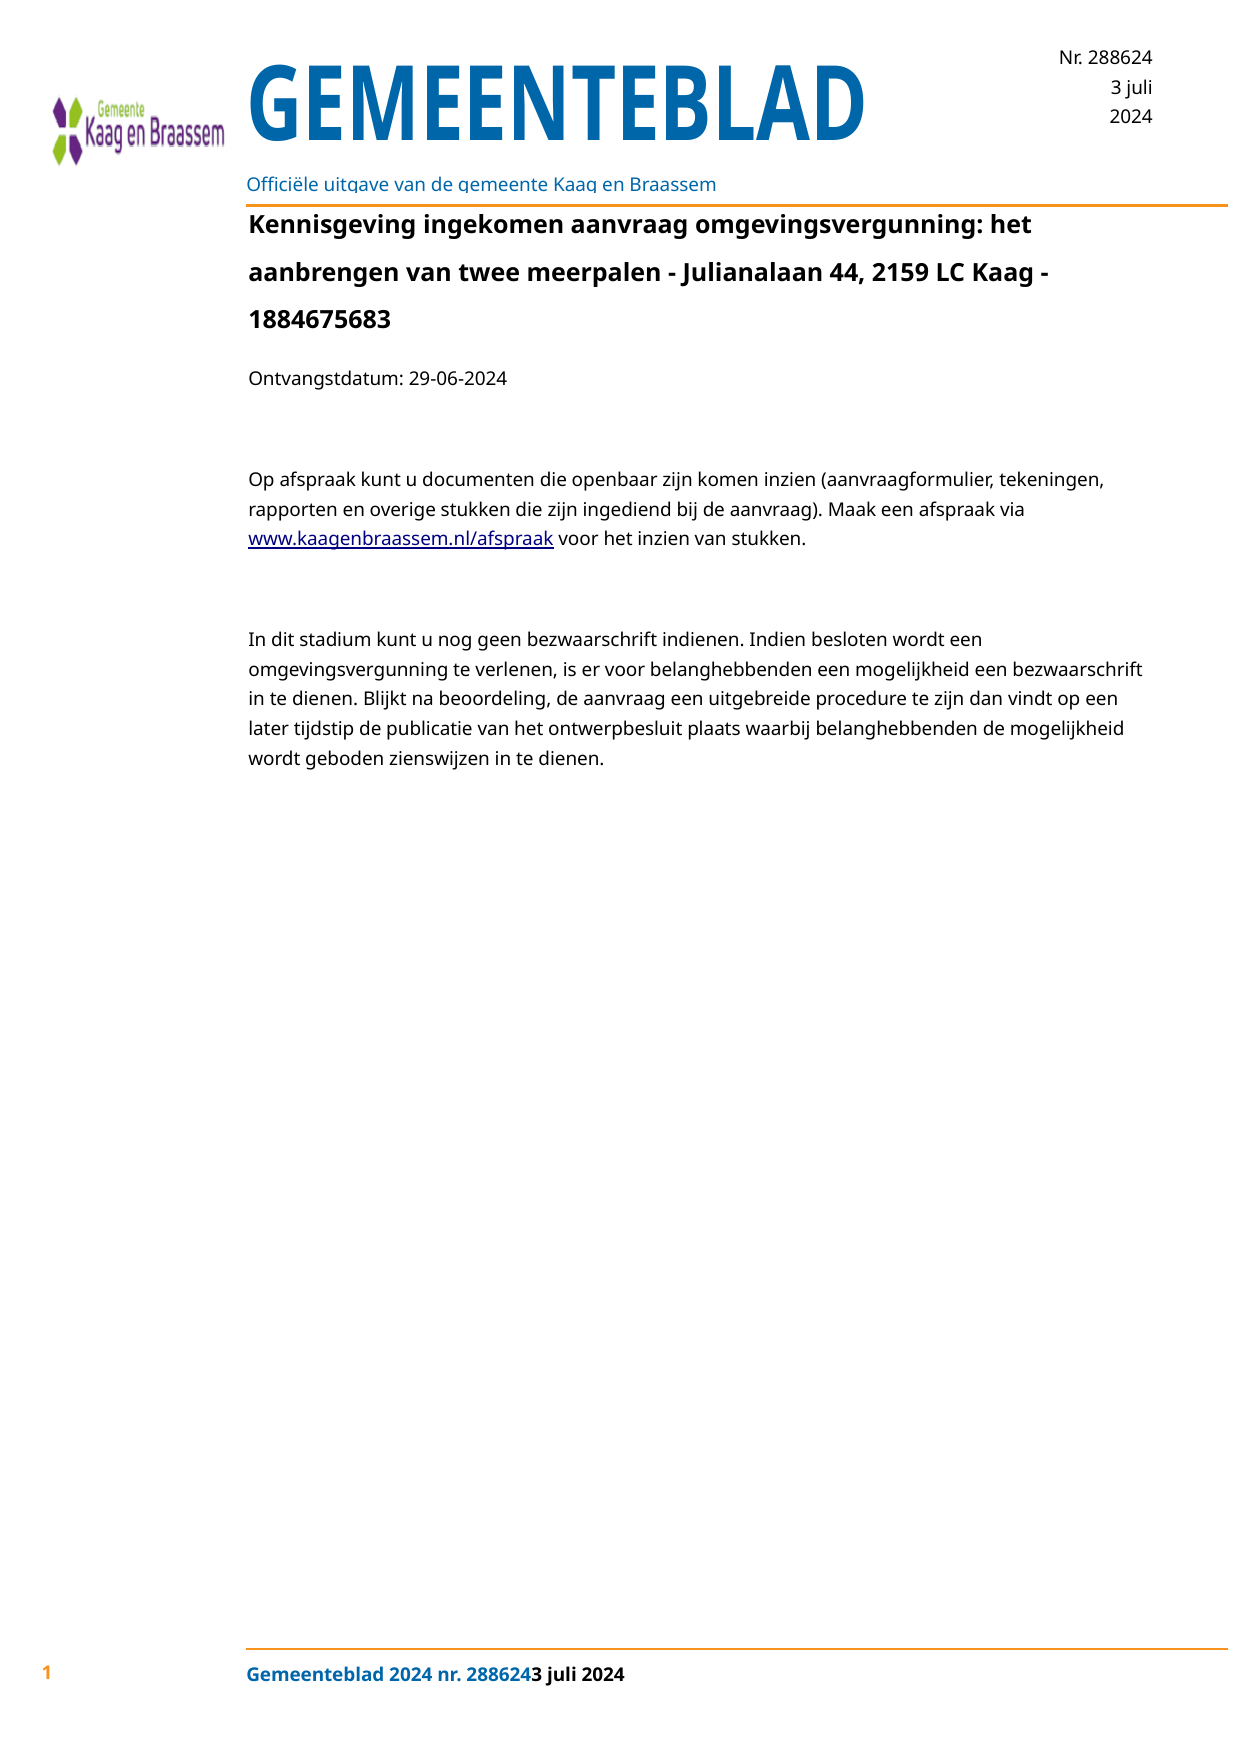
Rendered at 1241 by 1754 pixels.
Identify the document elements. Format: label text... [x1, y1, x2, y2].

text Ontvangstdatum: 29-06-2024 [248, 366, 1152, 391]
text Op afspraak kunt u documenten die openbaar zijn komen inzien (aanvraagformulier, tekeningen, rapporten en overige stukken die zijn ingediend bij de aanvraag). Maak een afspraak via www.kaagenbraassem.nl/afspraak voor het inzien van stukken. [248, 466, 1152, 551]
text Kennisgeving ingekomen aanvraag omgevingsvergunning: het aanbrengen van twee meerpalen - Julianalaan 44, 2159 LC Kaag - 1884675683 [248, 207, 1152, 336]
picture [41, 47, 231, 172]
text In dit stadium kunt u nog geen bezwaarschrift indienen. Indien besloten wordt een omgevingsvergunning te verlenen, is er voor belanghebbenden een mogelijkheid een bezwaarschrift in te dienen. Blijkt na beoordeling, de aanvraag een uitgebreide procedure te zijn dan vindt op een later tijdstip de publicatie van het ontwerpbesluit plaats waarbij belanghebbenden de mogelijkheid wordt geboden zienswijzen in te dienen. [248, 626, 1152, 770]
